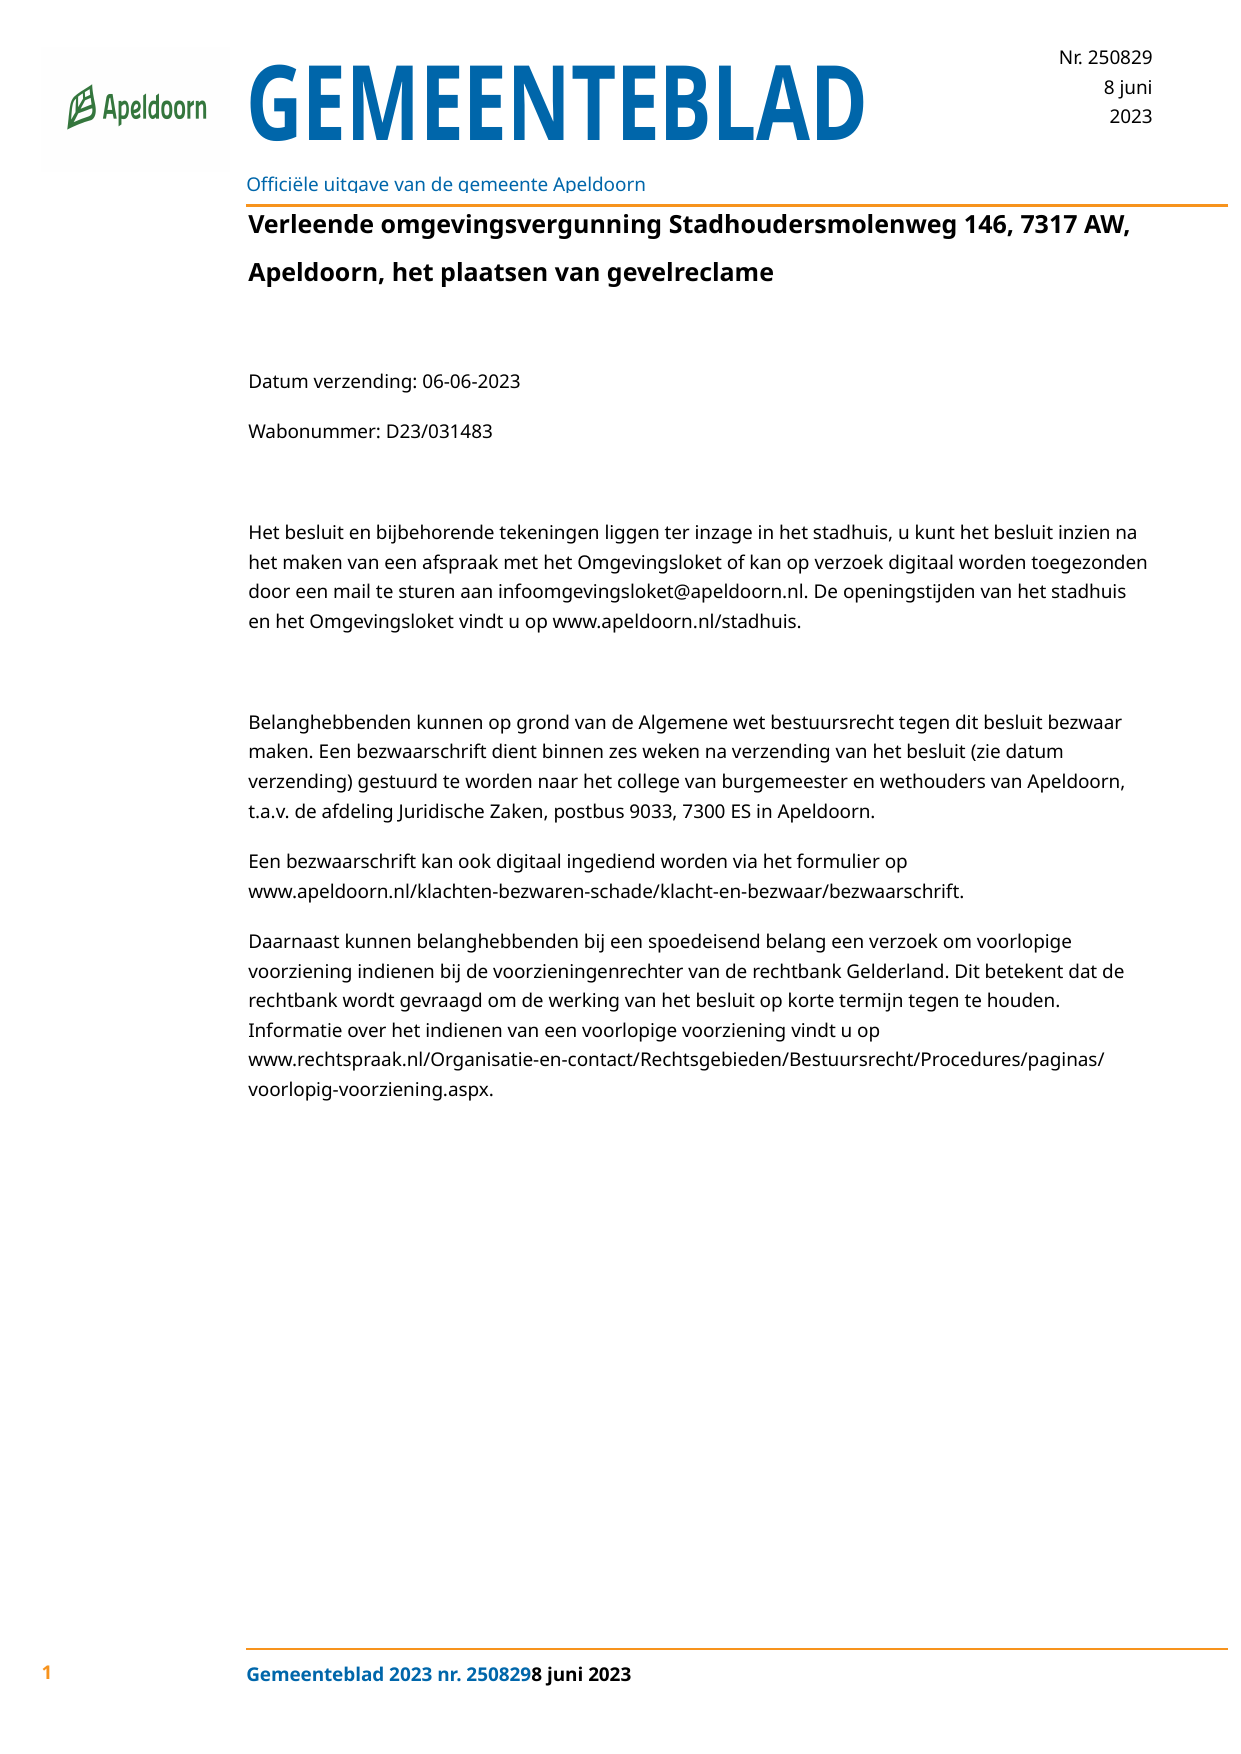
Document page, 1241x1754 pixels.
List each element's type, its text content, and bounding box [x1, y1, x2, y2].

text Verleende omgevingsvergunning Stadhoudersmolenweg 146, 7317 AW, Apeldoorn, het plaatsen van gevelreclame [248, 207, 1152, 288]
text Het besluit en bijbehorende tekeningen liggen ter inzage in het stadhuis, u kunt het besluit inzien na het maken van een afspraak met het Omgevingsloket of kan op verzoek digitaal worden toegezonden door een mail te sturen aan infoomgevingsloket@apeldoorn.nl. De openingstijden van het stadhuis en het Omgevingsloket vindt u op www.apeldoorn.nl/stadhuis. [248, 519, 1152, 634]
text Belanghebbenden kunnen op grond van de Algemene wet bestuursrecht tegen dit besluit bezwaar maken. Een bezwaarschrift dient binnen zes weken na verzending van het besluit (zie datum verzending) gestuurd te worden naar het college van burgemeester en wethouders van Apeldoorn, t.a.v. de afdeling Juridische Zaken, postbus 9033, 7300 ES in Apeldoorn. [248, 709, 1152, 824]
text Een bezwaarschrift kan ook digitaal ingediend worden via het formulier op www.apeldoorn.nl/klachten-bezwaren-schade/klacht-en-bezwaar/bezwaarschrift. [248, 848, 1152, 904]
text Daarnaast kunnen belanghebbenden bij een spoedeisend belang een verzoek om voorlopige voorziening indienen bij de voorzieningenrechter van de rechtbank Gelderland. Dit betekent dat de rechtbank wordt gevraagd om de werking van het besluit op korte termijn tegen te houden. Informatie over het indienen van een voorlopige voorziening vindt u op www.rechtspraak.nl/Organisatie-en-contact/Rechtsgebieden/Bestuursrecht/Procedures/paginas/voorlopig-voorziening.aspx. [248, 928, 1152, 1102]
text Wabonummer: D23/031483 [248, 419, 1152, 444]
text Datum verzending: 06-06-2023 [248, 368, 1152, 394]
picture [41, 47, 231, 172]
